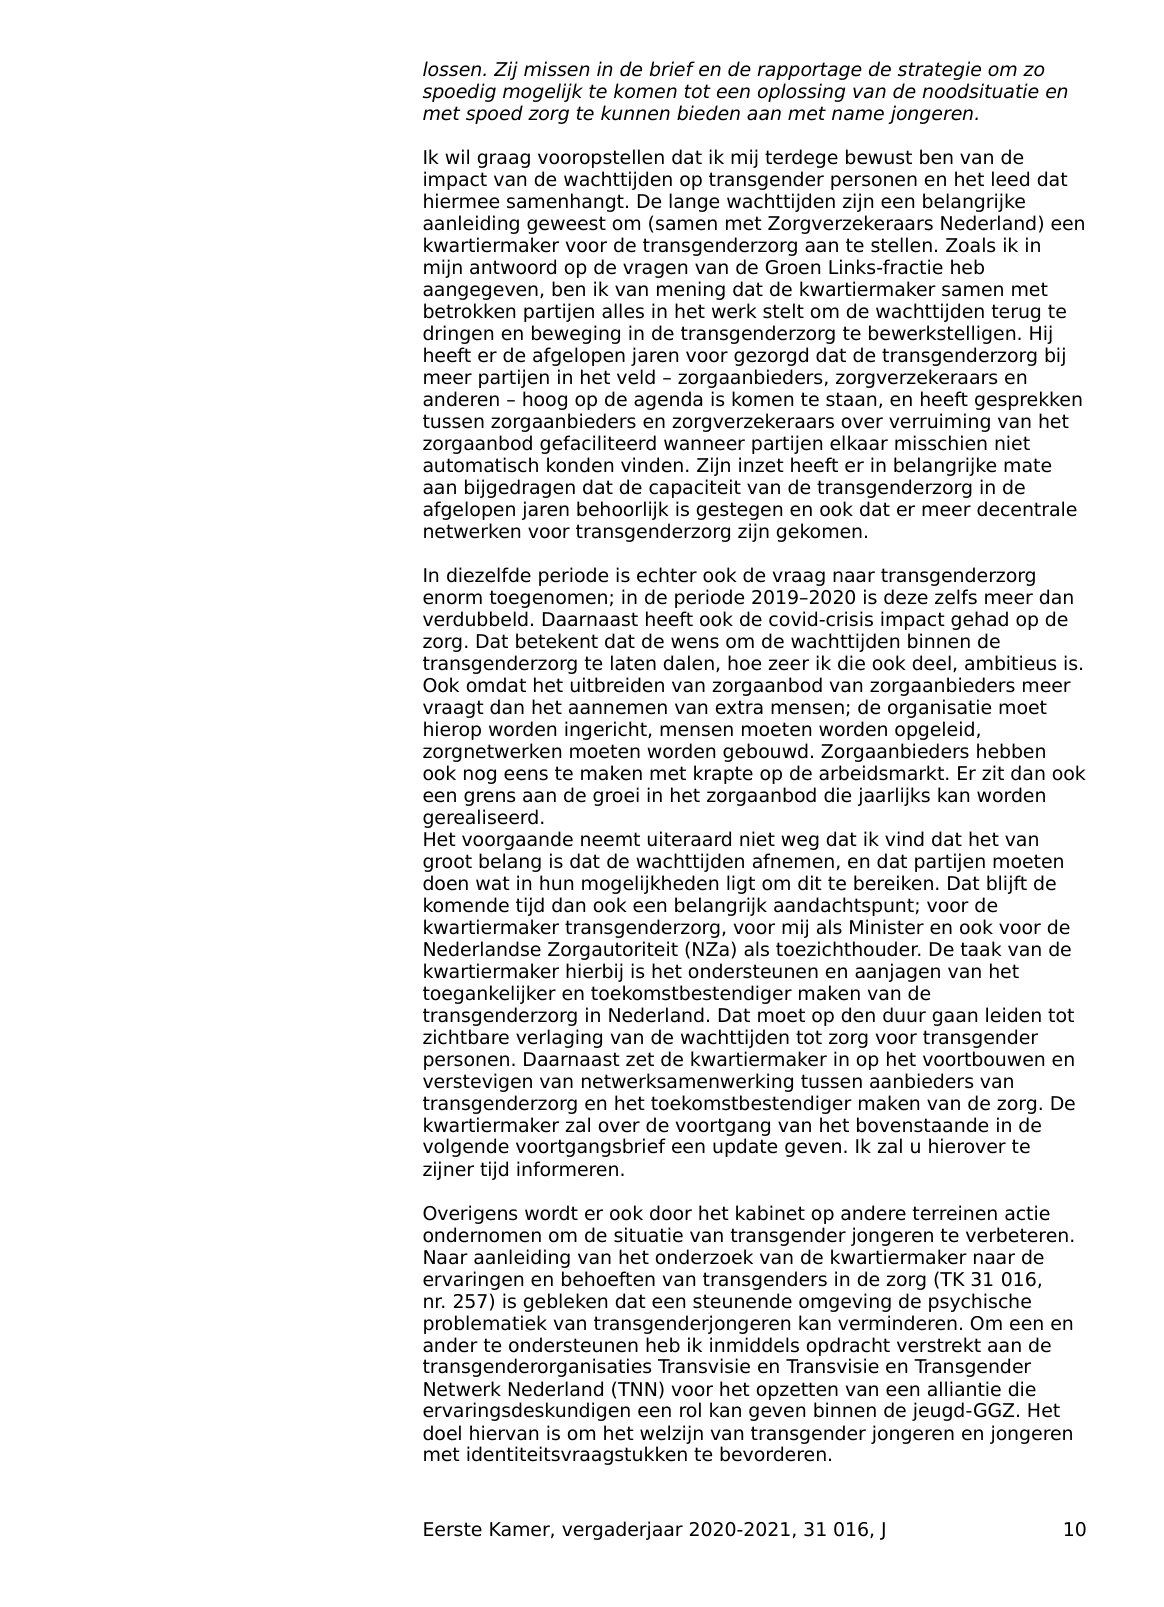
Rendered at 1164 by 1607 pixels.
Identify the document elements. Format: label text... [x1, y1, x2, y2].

text Naar aanleiding van het onderzoek van de kwartiermaker naar de ervaringen en behoeften van transgenders in de zorg (TK 31 016, nr. 257) is gebleken dat een steunende omgeving de psychische problematiek van transgenderjongeren kan verminderen. Om een en ander te ondersteunen heb ik inmiddels opdracht verstrekt aan de transgenderorganisaties Transvisie en Transvisie en Transgender Netwerk Nederland (TNN) voor het opzetten van een alliantie die ervaringsdeskundigen een rol kan geven binnen de jeugd-GGZ. Het doel hiervan is om het welzijn van transgender jongeren en jongeren met identiteitsvraagstukken te bevorderen. [422, 1247, 1087, 1466]
text Overigens wordt er ook door het kabinet op andere terreinen actie ondernomen om de situatie van transgender jongeren te verbeteren. [422, 1203, 1087, 1247]
text Ik wil graag vooropstellen dat ik mij terdege bewust ben van de impact van de wachttijden op transgender personen en het leed dat hiermee samenhangt. De lange wachttijden zijn een belangrijke aanleiding geweest om (samen met Zorgverzekeraars Nederland) een kwartiermaker voor de transgenderzorg aan te stellen. Zoals ik in mijn antwoord op de vragen van de Groen Links-fractie heb aangegeven, ben ik van mening dat de kwartiermaker samen met betrokken partijen alles in het werk stelt om de wachttijden terug te dringen en beweging in de transgenderzorg te bewerkstelligen. Hij heeft er de afgelopen jaren voor gezorgd dat de transgenderzorg bij meer partijen in het veld – zorgaanbieders, zorgverzekeraars en anderen – hoog op de agenda is komen te staan, en heeft gesprekken tussen zorgaanbieders en zorgverzekeraars over verruiming van het zorgaanbod gefaciliteerd wanneer partijen elkaar misschien niet automatisch konden vinden. Zijn inzet heeft er in belangrijke mate aan bijgedragen dat de capaciteit van de transgenderzorg in de afgelopen jaren behoorlijk is gestegen en ook dat er meer decentrale netwerken voor transgenderzorg zijn gekomen. [422, 147, 1087, 543]
text Het voorgaande neemt uiteraard niet weg dat ik vind dat het van groot belang is dat de wachttijden afnemen, en dat partijen moeten doen wat in hun mogelijkheden ligt om dit te bereiken. Dat blijft de komende tijd dan ook een belangrijk aandachtspunt; voor de kwartiermaker transgenderzorg, voor mij als Minister en ook voor de Nederlandse Zorgautoriteit (NZa) als toezichthouder. De taak van de kwartiermaker hierbij is het ondersteunen en aanjagen van het toegankelijker en toekomstbestendiger maken van de transgenderzorg in Nederland. Dat moet op den duur gaan leiden tot zichtbare verlaging van de wachttijden tot zorg voor transgender personen. Daarnaast zet de kwartiermaker in op het voortbouwen en verstevigen van netwerksamenwerking tussen aanbieders van transgenderzorg en het toekomstbestendiger maken van de zorg. De kwartiermaker zal over de voortgang van het bovenstaande in de volgende voortgangsbrief een update geven. Ik zal u hierover te zijner tijd informeren. [422, 829, 1087, 1180]
text In diezelfde periode is echter ook de vraag naar transgenderzorg enorm toegenomen; in de periode 2019–2020 is deze zelfs meer dan verdubbeld. Daarnaast heeft ook de covid-crisis impact gehad op de zorg. Dat betekent dat de wens om de wachttijden binnen de transgenderzorg te laten dalen, hoe zeer ik die ook deel, ambitieus is. Ook omdat het uitbreiden van zorgaanbod van zorgaanbieders meer vraagt dan het aannemen van extra mensen; de organisatie moet hierop worden ingericht, mensen moeten worden opgeleid, zorgnetwerken moeten worden gebouwd. Zorgaanbieders hebben ook nog eens te maken met krapte op de arbeidsmarkt. Er zit dan ook een grens aan de groei in het zorgaanbod die jaarlijks kan worden gerealiseerd. [422, 565, 1087, 829]
text lossen. Zij missen in de brief en de rapportage de strategie om zo spoedig mogelijk te komen tot een oplossing van de noodsituatie en met spoed zorg te kunnen bieden aan met name jongeren. [422, 59, 1087, 125]
